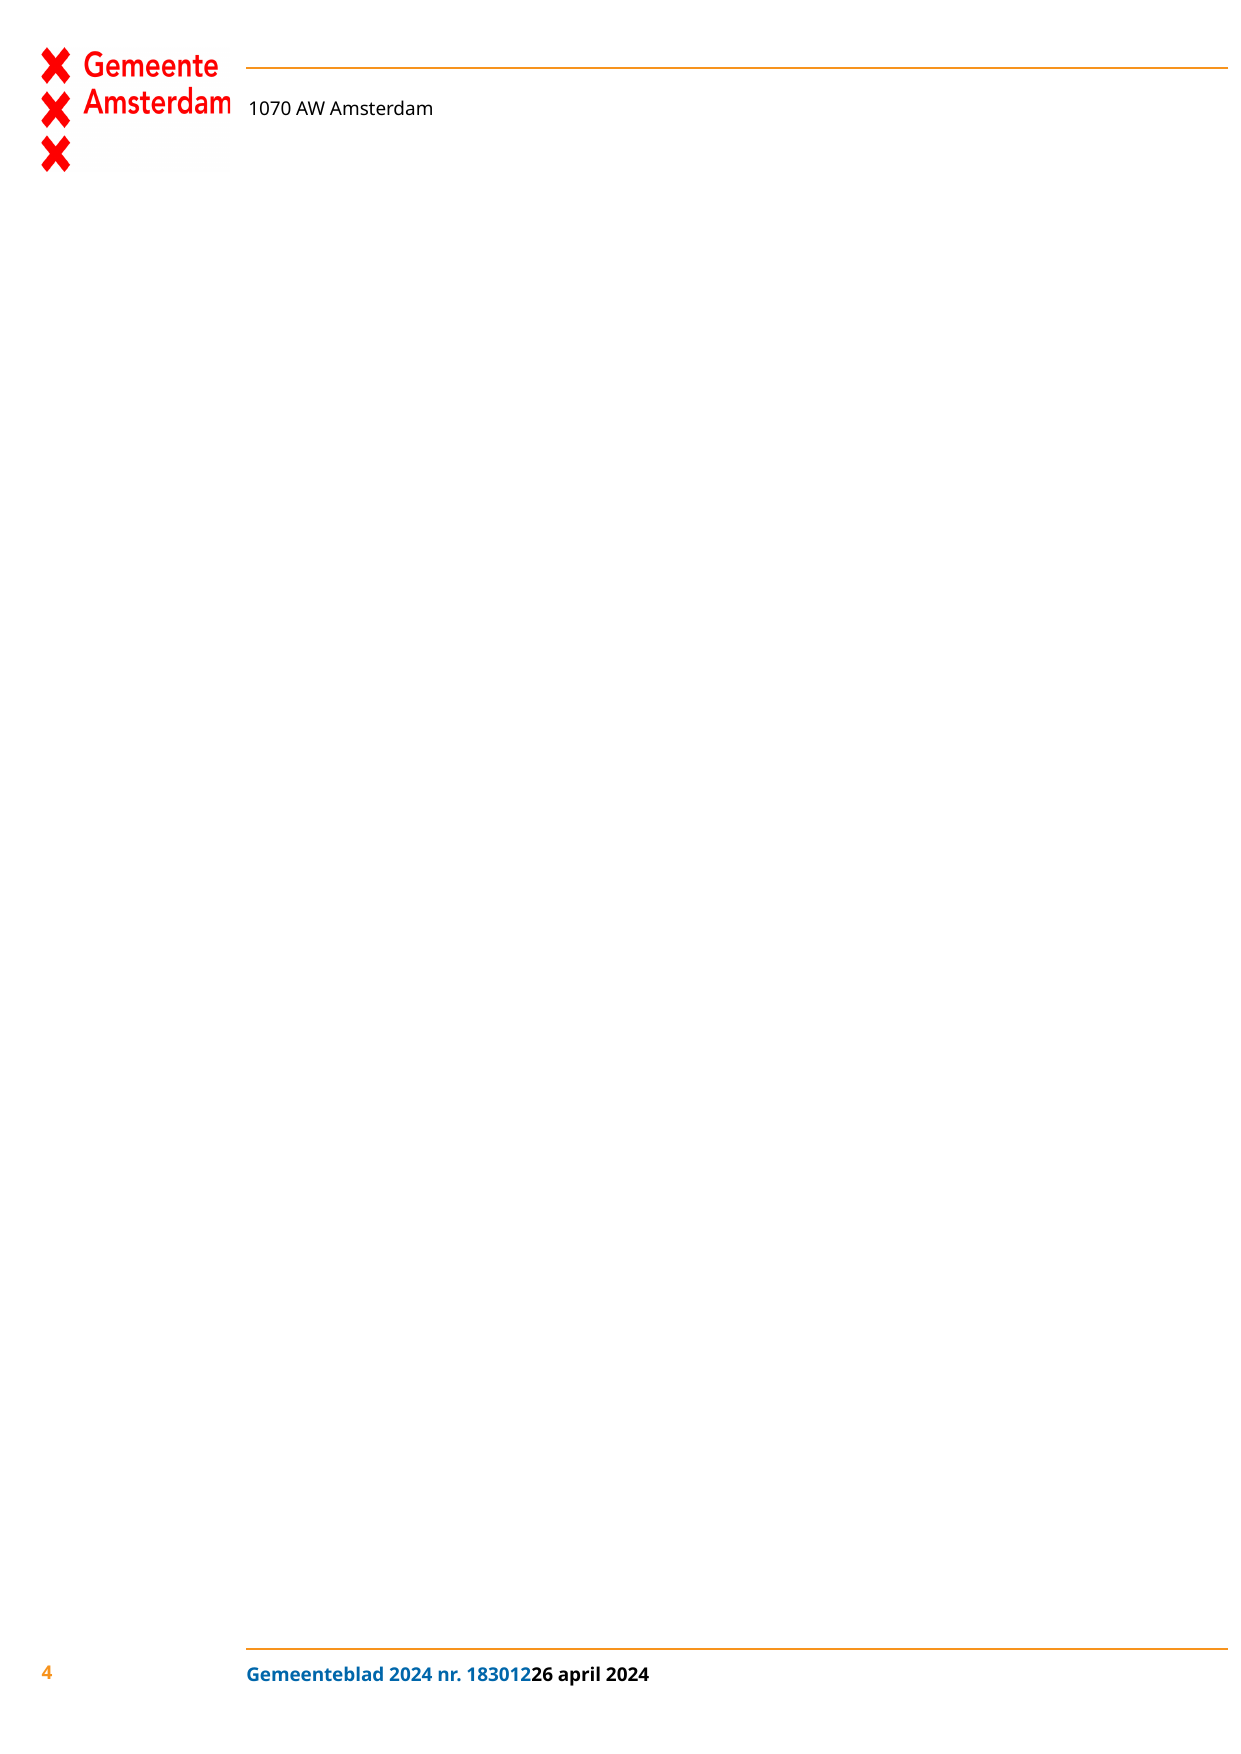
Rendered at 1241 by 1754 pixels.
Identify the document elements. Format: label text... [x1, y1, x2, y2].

picture [41, 47, 231, 172]
text 1070 AW Amsterdam [248, 95, 1152, 121]
